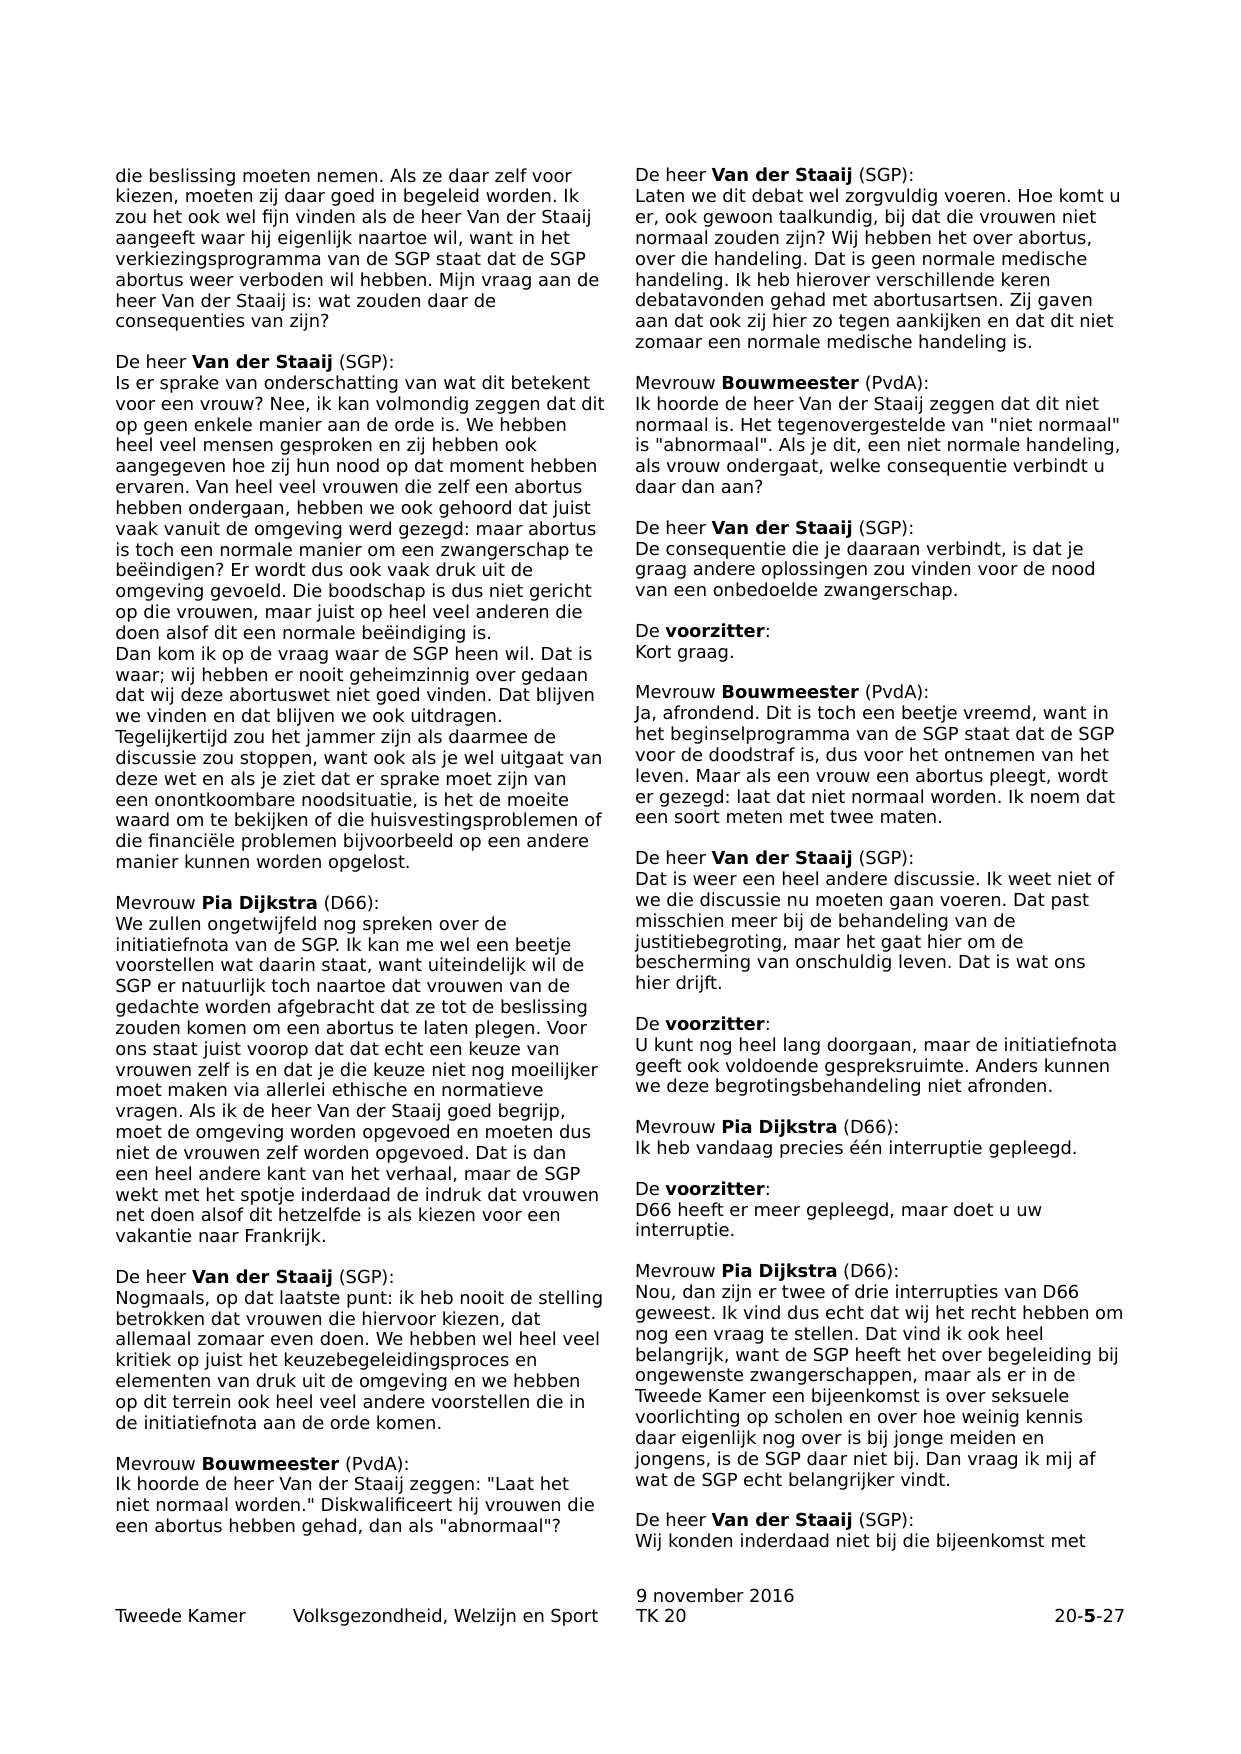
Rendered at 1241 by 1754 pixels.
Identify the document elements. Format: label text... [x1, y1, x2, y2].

text Ik hoorde de heer Van der Staaij zeggen: "Laat het niet normaal worden." Diskwalificeert hij vrouwen die een abortus hebben gehad, dan als "abnormaal"? [115, 1474, 605, 1537]
text U kunt nog heel lang doorgaan, maar de initiatiefnota geeft ook voldoende gespreksruimte. Anders kunnen we deze begrotingsbehandeling niet afronden. [635, 1034, 1125, 1097]
text Mevrouw Pia Dijkstra (D66): [635, 1261, 1125, 1282]
text Nou, dan zijn er twee of drie interrupties van D66 geweest. Ik vind dus echt dat wij het recht hebben om nog een vraag te stellen. Dat vind ik ook heel belangrijk, want de SGP heeft het over begeleiding bij ongewenste zwangerschappen, maar als er in de Tweede Kamer een bijeenkomst is over seksuele voorlichting op scholen en over hoe weinig kennis daar eigenlijk nog over is bij jonge meiden en jongens, is de SGP daar niet bij. Dan vraag ik mij af wat de SGP echt belangrijker vindt. [635, 1282, 1125, 1490]
text We zullen ongetwijfeld nog spreken over de initiatiefnota van de SGP. Ik kan me wel een beetje voorstellen wat daarin staat, want uiteindelijk wil de SGP er natuurlijk toch naartoe dat vrouwen van de gedachte worden afgebracht dat ze tot de beslissing zouden komen om een abortus te laten plegen. Voor ons staat juist voorop dat dat echt een keuze van vrouwen zelf is en dat je die keuze niet nog moeilijker moet maken via allerlei ethische en normatieve vragen. Als ik de heer Van der Staaij goed begrijp, moet de omgeving worden opgevoed en moeten dus niet de vrouwen zelf worden opgevoed. Dat is dan een heel andere kant van het verhaal, maar de SGP wekt met het spotje inderdaad de indruk dat vrouwen net doen alsof dit hetzelfde is als kiezen voor een vakantie naar Frankrijk. [115, 913, 605, 1247]
text D66 heeft er meer gepleegd, maar doet u uw interruptie. [635, 1199, 1125, 1241]
text Dat is weer een heel andere discussie. Ik weet niet of we die discussie nu moeten gaan voeren. Dat past misschien meer bij de behandeling van de justitiebegroting, maar het gaat hier om de bescherming van onschuldig leven. Dat is wat ons hier drijft. [635, 869, 1125, 994]
text die beslissing moeten nemen. Als ze daar zelf voor kiezen, moeten zij daar goed in begeleid worden. Ik zou het ook wel fijn vinden als de heer Van der Staaij aangeeft waar hij eigenlijk naartoe wil, want in het verkiezingsprogramma van de SGP staat dat de SGP abortus weer verboden wil hebben. Mijn vraag aan de heer Van der Staaij is: wat zouden daar de consequenties van zijn? [115, 165, 605, 332]
text Wij konden inderdaad niet bij die bijeenkomst met [635, 1531, 1125, 1552]
text De voorzitter: [635, 1014, 1125, 1034]
text Is er sprake van onderschatting van wat dit betekent voor een vrouw? Nee, ik kan volmondig zeggen dat dit op geen enkele manier aan de orde is. We hebben heel veel mensen gesproken en zij hebben ook aangegeven hoe zij hun nood op dat moment hebben ervaren. Van heel veel vrouwen die zelf een abortus hebben ondergaan, hebben we ook gehoord dat juist vaak vanuit de omgeving werd gezegd: maar abortus is toch een normale manier om een zwangerschap te beëindigen? Er wordt dus ook vaak druk uit de omgeving gevoeld. Die boodschap is dus niet gericht op die vrouwen, maar juist op heel veel anderen die doen alsof dit een normale beëindiging is. [115, 373, 605, 643]
text Laten we dit debat wel zorgvuldig voeren. Hoe komt u er, ook gewoon taalkundig, bij dat die vrouwen niet normaal zouden zijn? Wij hebben het over abortus, over die handeling. Dat is geen normale medische handeling. Ik heb hierover verschillende keren debatavonden gehad met abortusartsen. Zij gaven aan dat ook zij hier zo tegen aankijken en dat dit niet zomaar een normale medische handeling is. [635, 186, 1125, 353]
text De heer Van der Staaij (SGP): [635, 1510, 1125, 1531]
text Mevrouw Bouwmeester (PvdA): [115, 1453, 605, 1474]
text Mevrouw Bouwmeester (PvdA): [635, 373, 1125, 393]
text Nogmaals, op dat laatste punt: ik heb nooit de stelling betrokken dat vrouwen die hiervoor kiezen, dat allemaal zomaar even doen. We hebben wel heel veel kritiek op juist het keuzebegeleidingsproces en elementen van druk uit de omgeving en we hebben op dit terrein ook heel veel andere voorstellen die in de initiatiefnota aan de orde komen. [115, 1287, 605, 1433]
text De heer Van der Staaij (SGP): [115, 1267, 605, 1287]
text De voorzitter: [635, 621, 1125, 642]
text Dan kom ik op de vraag waar de SGP heen wil. Dat is waar; wij hebben er nooit geheimzinnig over gedaan dat wij deze abortuswet niet goed vinden. Dat blijven we vinden en dat blijven we ook uitdragen. Tegelijkertijd zou het jammer zijn als daarmee de discussie zou stoppen, want ook als je wel uitgaat van deze wet en als je ziet dat er sprake moet zijn van een onontkoombare noodsituatie, is het de moeite waard om te bekijken of die huisvestingsproblemen of die financiële problemen bijvoorbeeld op een andere manier kunnen worden opgelost. [115, 643, 605, 873]
text Mevrouw Pia Dijkstra (D66): [115, 893, 605, 913]
text Kort graag. [635, 642, 1125, 662]
text De consequentie die je daaraan verbindt, is dat je graag andere oplossingen zou vinden voor de nood van een onbedoelde zwangerschap. [635, 538, 1125, 601]
text Ik heb vandaag precies één interruptie gepleegd. [635, 1138, 1125, 1159]
text Mevrouw Pia Dijkstra (D66): [635, 1117, 1125, 1138]
text De heer Van der Staaij (SGP): [635, 848, 1125, 869]
text De heer Van der Staaij (SGP): [635, 518, 1125, 538]
text De heer Van der Staaij (SGP): [115, 352, 605, 373]
text Ja, afrondend. Dit is toch een beetje vreemd, want in het beginselprogramma van de SGP staat dat de SGP voor de doodstraf is, dus voor het ontnemen van het leven. Maar als een vrouw een abortus pleegt, wordt er gezegd: laat dat niet normaal worden. Ik noem dat een soort meten met twee maten. [635, 703, 1125, 828]
text Ik hoorde de heer Van der Staaij zeggen dat dit niet normaal is. Het tegenovergestelde van "niet normaal" is "abnormaal". Als je dit, een niet normale handeling, als vrouw ondergaat, welke consequentie verbindt u daar dan aan? [635, 393, 1125, 498]
text De heer Van der Staaij (SGP): [635, 165, 1125, 186]
text De voorzitter: [635, 1179, 1125, 1199]
text Mevrouw Bouwmeester (PvdA): [635, 682, 1125, 703]
